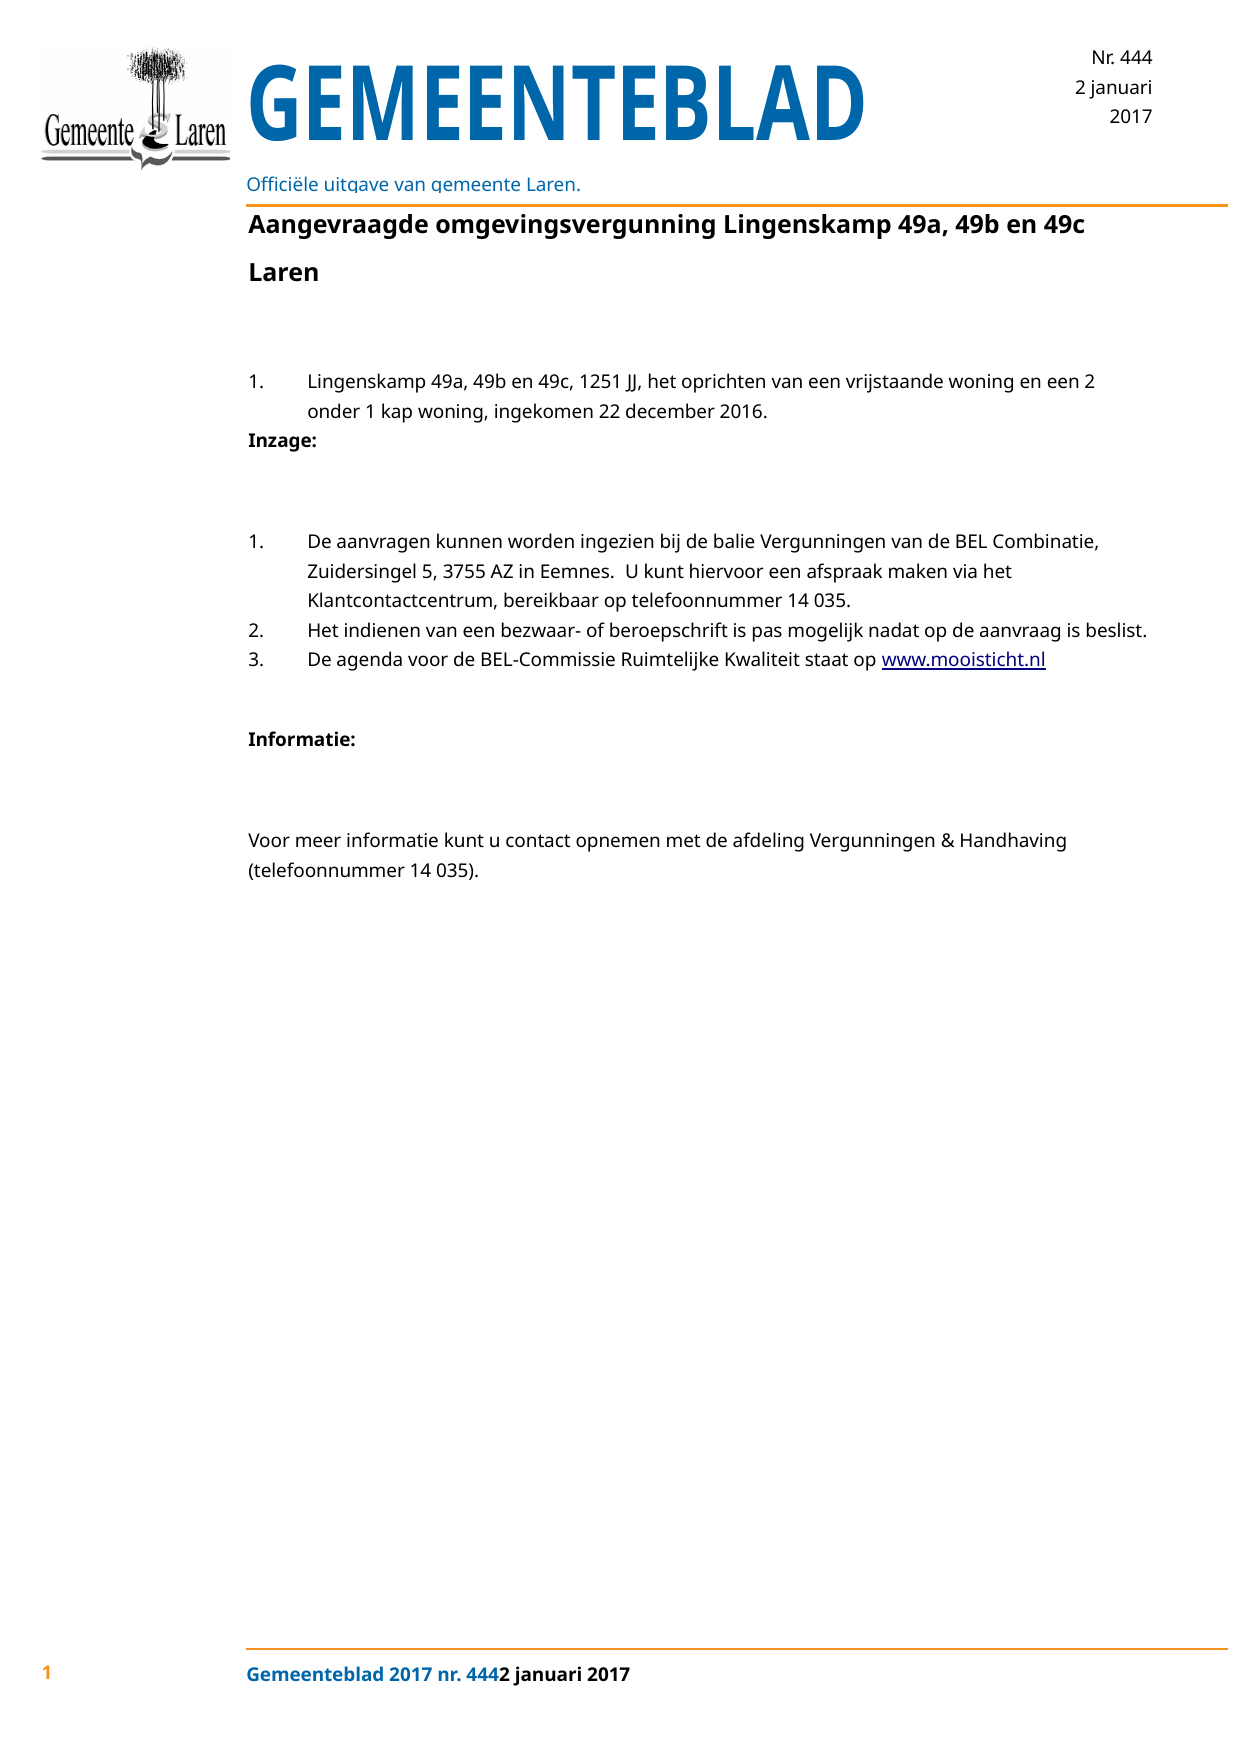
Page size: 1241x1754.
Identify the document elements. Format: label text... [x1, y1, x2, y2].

text Voor meer informatie kunt u contact opnemen met de afdeling Vergunningen & Handhaving (telefoonnummer 14 035). [248, 827, 1152, 883]
text Inzage: [248, 427, 1152, 453]
list Het indienen van een bezwaar- of beroepschrift is pas mogelijk nadat op de aanvraag is beslist. [248, 617, 1152, 643]
text Aangevraagde omgevingsvergunning Lingenskamp 49a, 49b en 49c Laren [248, 207, 1152, 288]
list Lingenskamp 49a, 49b en 49c, 1251 JJ, het oprichten van een vrijstaande woning en een 2 onder 1 kap woning, ingekomen 22 december 2016. [248, 368, 1152, 424]
text Informatie: [248, 727, 1152, 752]
list De aanvragen kunnen worden ingezien bij de balie Vergunningen van de BEL Combinatie, Zuidersingel 5, 3755 AZ in Eemnes. U kunt hiervoor een afspraak maken via het Klantcontactcentrum, bereikbaar op telefoonnummer 14 035. [248, 528, 1152, 613]
picture [41, 47, 231, 172]
list De agenda voor de BEL-Commissie Ruimtelijke Kwaliteit staat op www.mooisticht.nl [248, 647, 1152, 672]
